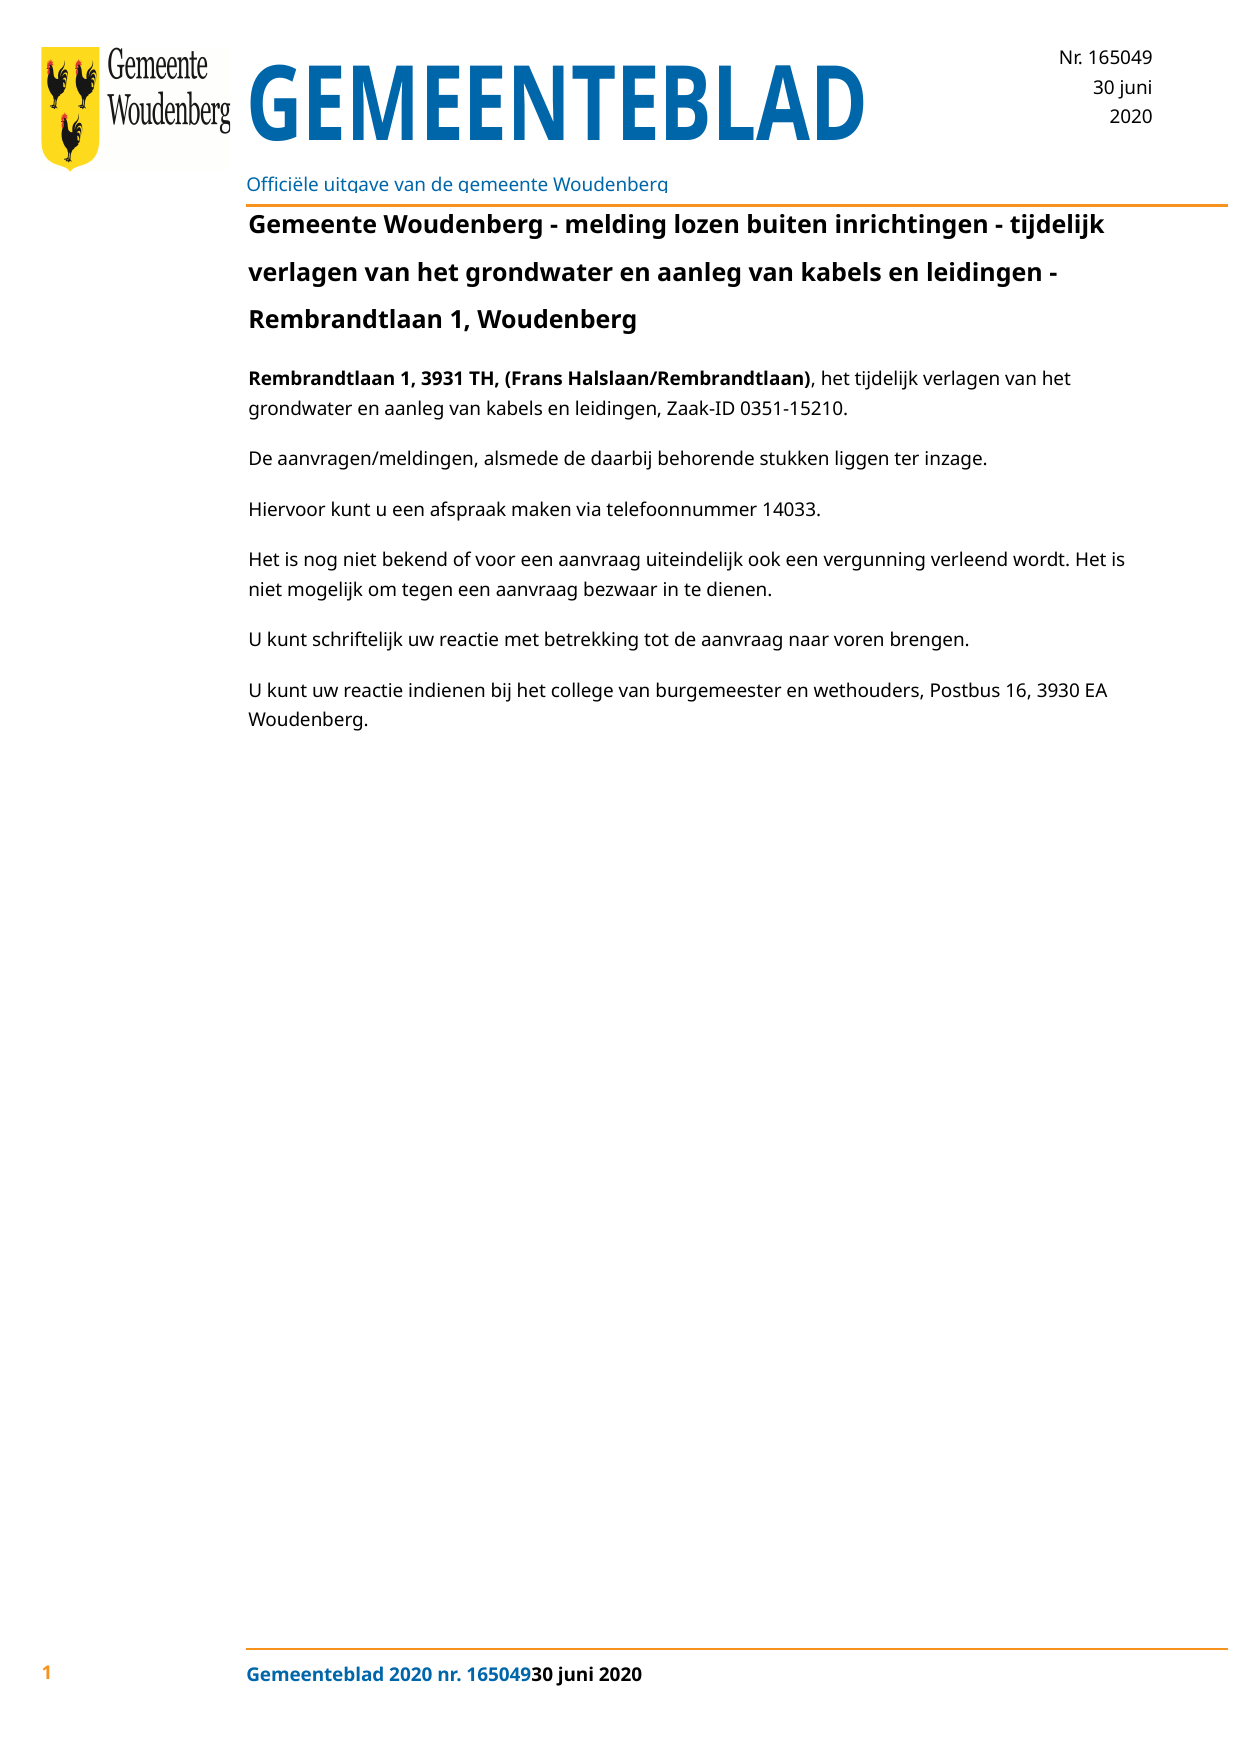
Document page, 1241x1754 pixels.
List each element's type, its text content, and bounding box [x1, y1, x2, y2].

picture [41, 47, 231, 172]
text U kunt schriftelijk uw reactie met betrekking tot de aanvraag naar voren brengen. [248, 626, 1152, 652]
text De aanvragen/meldingen, alsmede de daarbij behorende stukken liggen ter inzage. [248, 446, 1152, 471]
text Hiervoor kunt u een afspraak maken via telefoonnummer 14033. [248, 496, 1152, 522]
text U kunt uw reactie indienen bij het college van burgemeester en wethouders, Postbus 16, 3930 EA Woudenberg. [248, 677, 1152, 732]
text Rembrandtlaan 1, 3931 TH, (Frans Halslaan/Rembrandtlaan), het tijdelijk verlagen van het grondwater en aanleg van kabels en leidingen, Zaak-ID 0351-15210. [248, 366, 1152, 421]
text Het is nog niet bekend of voor een aanvraag uiteindelijk ook een vergunning verleend wordt. Het is niet mogelijk om tegen een aanvraag bezwaar in te dienen. [248, 546, 1152, 602]
text Gemeente Woudenberg - melding lozen buiten inrichtingen - tijdelijk verlagen van het grondwater en aanleg van kabels en leidingen - Rembrandtlaan 1, Woudenberg [248, 207, 1152, 336]
